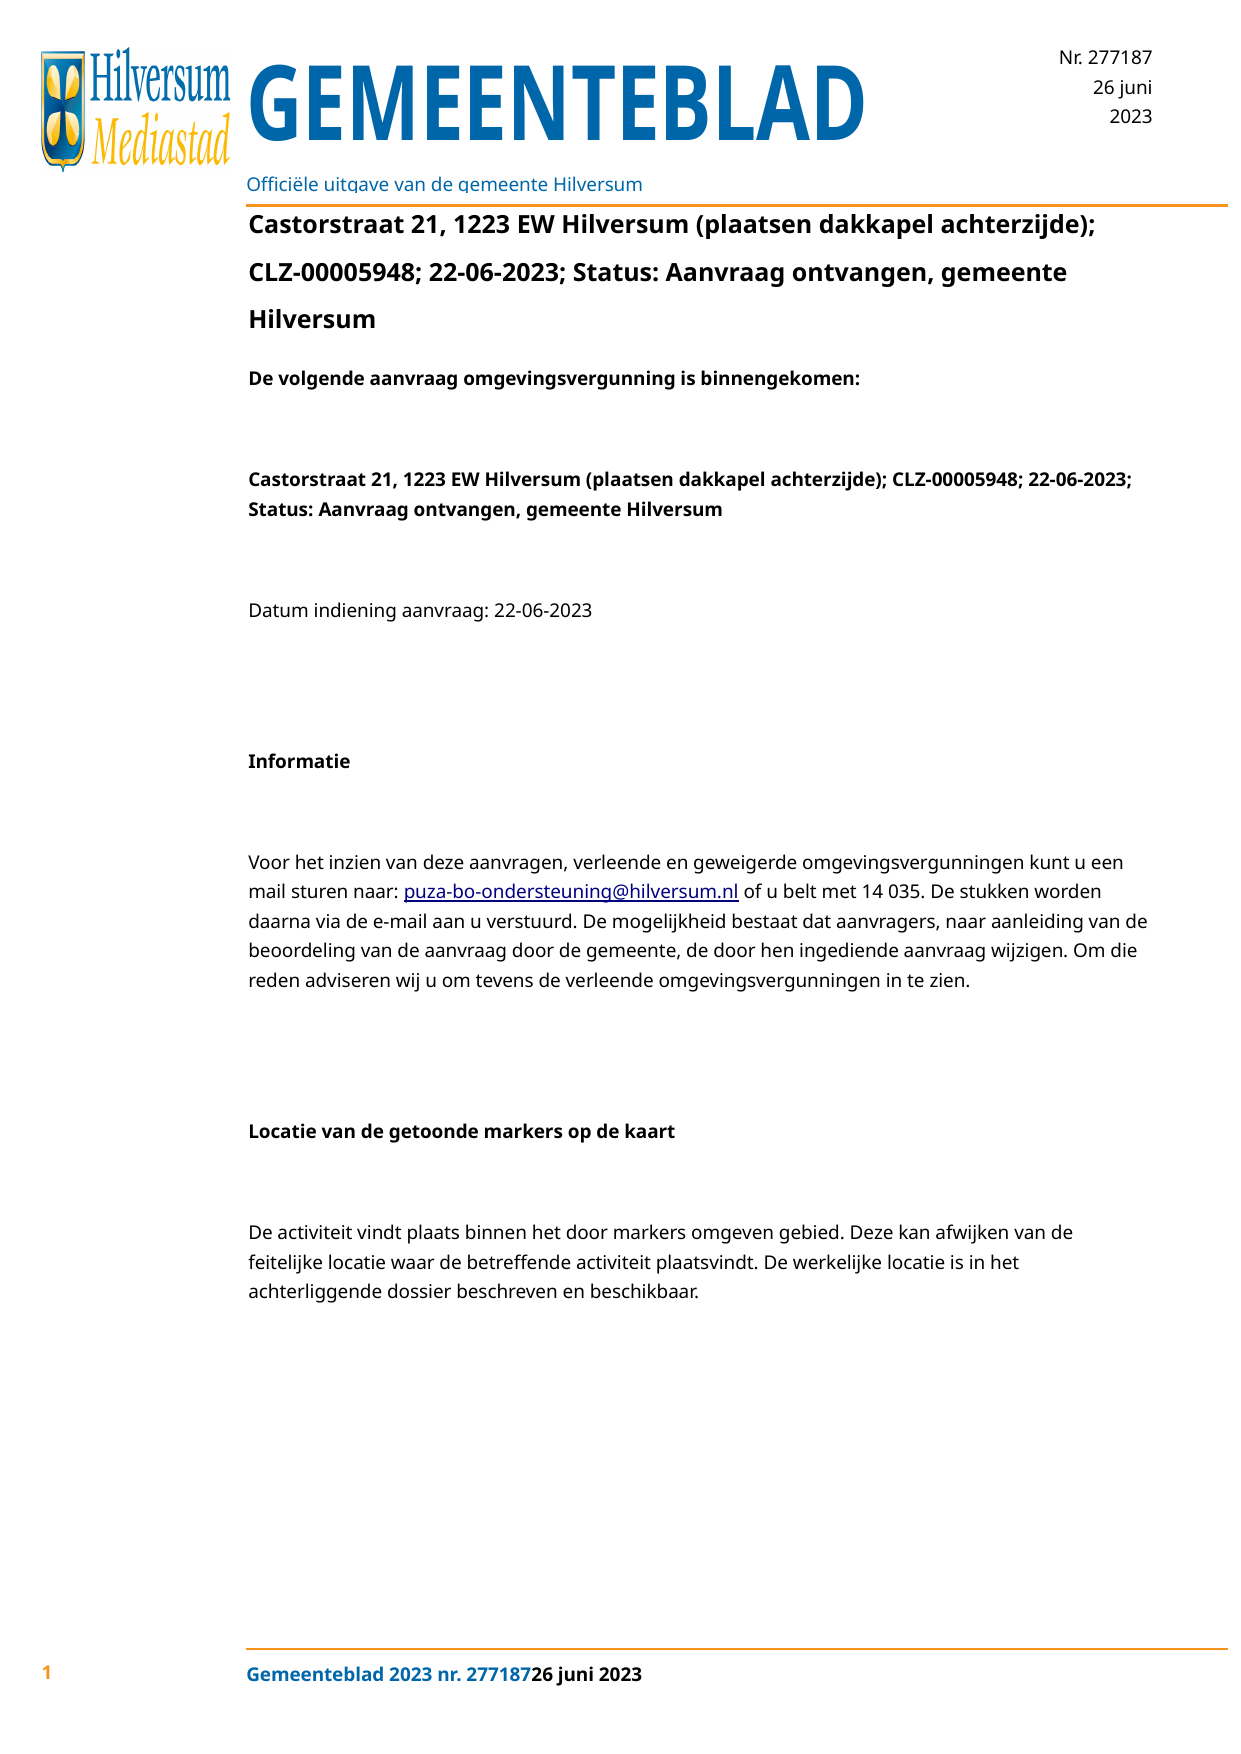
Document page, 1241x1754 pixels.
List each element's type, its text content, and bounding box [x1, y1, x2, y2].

text Castorstraat 21, 1223 EW Hilversum (plaatsen dakkapel achterzijde); CLZ-00005948; 22-06-2023; Status: Aanvraag ontvangen, gemeente Hilversum [248, 207, 1152, 336]
text Informatie [248, 748, 1152, 774]
picture [41, 47, 231, 172]
text Castorstraat 21, 1223 EW Hilversum (plaatsen dakkapel achterzijde); CLZ-00005948; 22-06-2023; Status: Aanvraag ontvangen, gemeente Hilversum [248, 466, 1152, 522]
text Voor het inzien van deze aanvragen, verleende en geweigerde omgevingsvergunningen kunt u een mail sturen naar: puza-bo-ondersteuning@hilversum.nl of u belt met 14 035. De stukken worden daarna via de e-mail aan u verstuurd. De mogelijkheid bestaat dat aanvragers, naar aanleiding van de beoordeling van de aanvraag door de gemeente, de door hen ingediende aanvraag wijzigen. Om die reden adviseren wij u om tevens de verleende omgevingsvergunningen in te zien. [248, 849, 1152, 993]
text Datum indiening aanvraag: 22-06-2023 [248, 597, 1152, 622]
text Locatie van de getoonde markers op de kaart [248, 1118, 1152, 1144]
text De activiteit vindt plaats binnen het door markers omgeven gebied. Deze kan afwijken van de feitelijke locatie waar de betreffende activiteit plaatsvindt. De werkelijke locatie is in het achterliggende dossier beschreven en beschikbaar. [248, 1219, 1152, 1304]
text De volgende aanvraag omgevingsvergunning is binnengekomen: [248, 366, 1152, 391]
